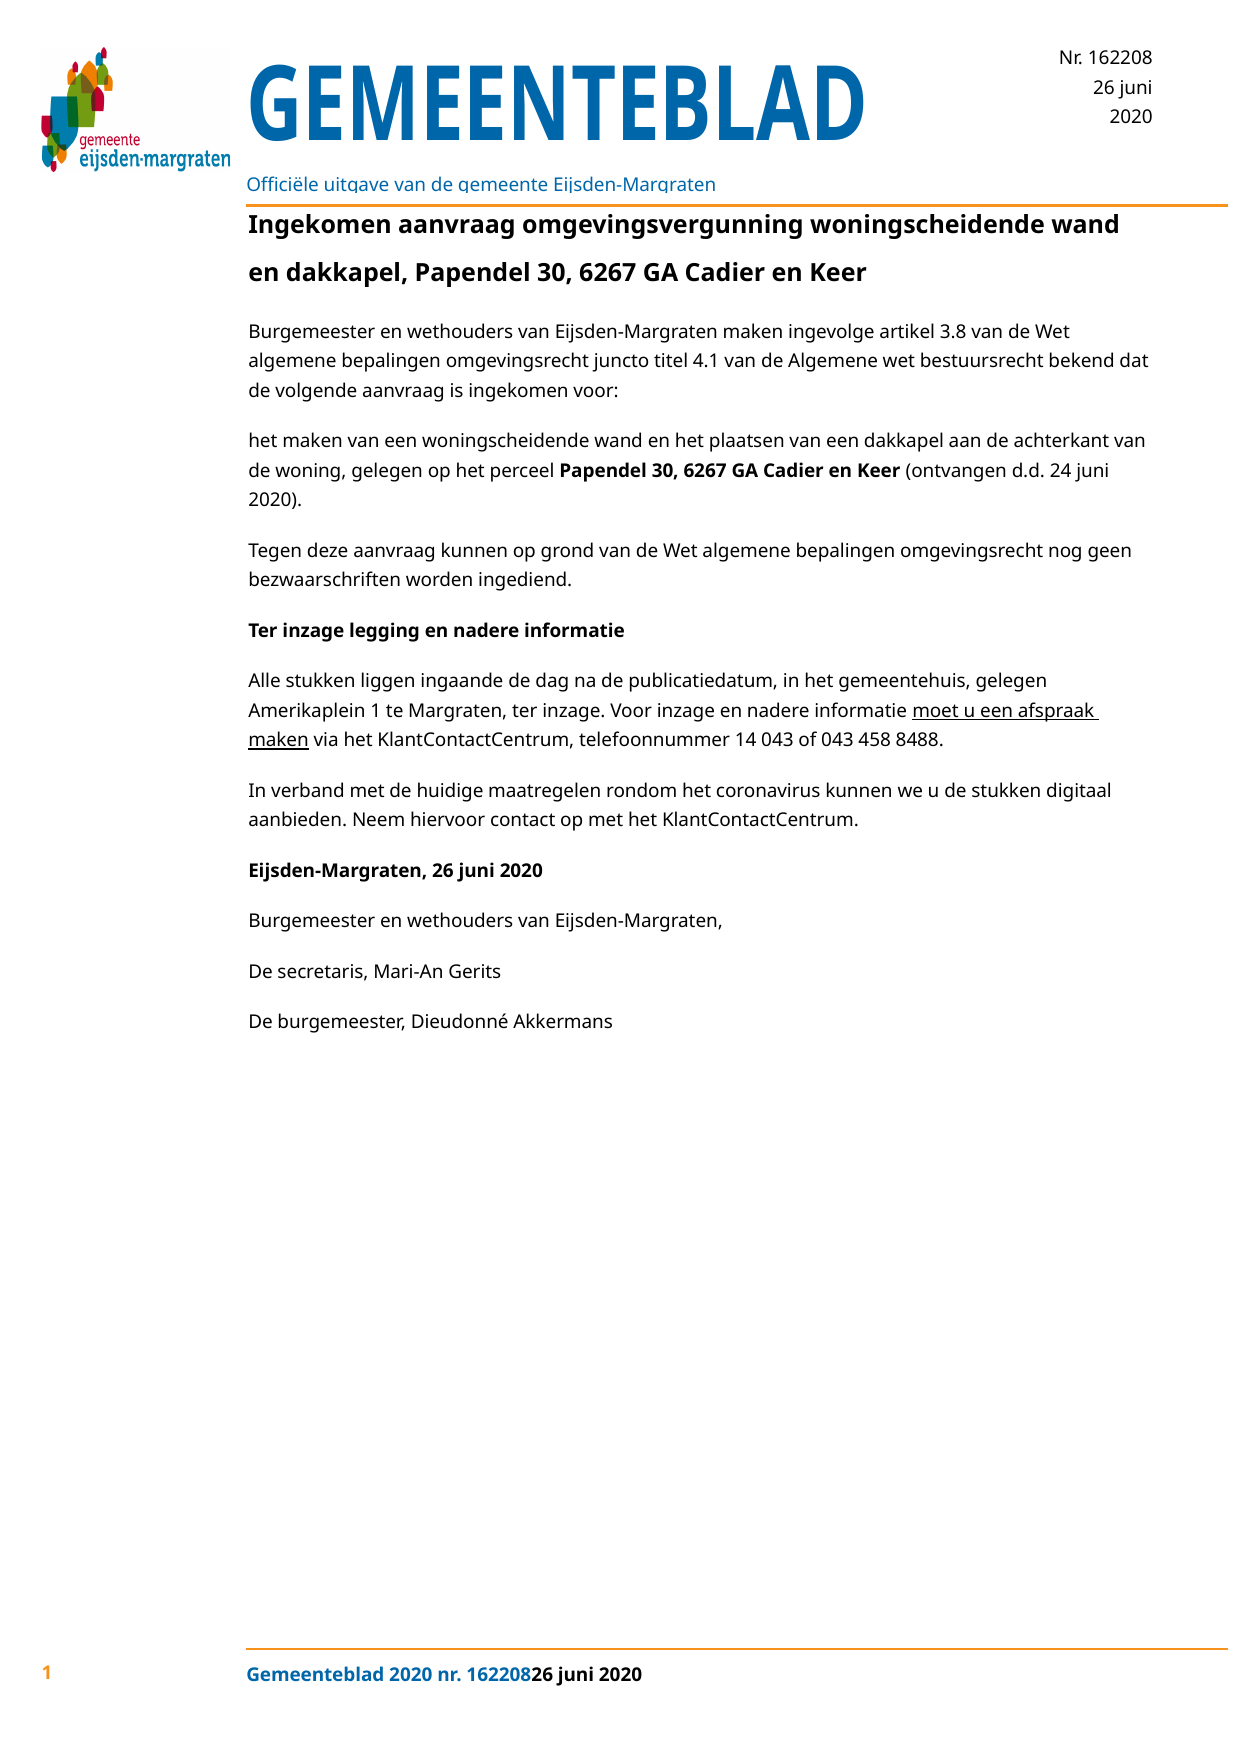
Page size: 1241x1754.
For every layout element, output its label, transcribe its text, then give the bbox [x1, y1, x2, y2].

text De burgemeester, Dieudonné Akkermans [248, 1008, 1152, 1034]
text Alle stukken liggen ingaande de dag na de publicatiedatum, in het gemeentehuis, gelegen Amerikaplein 1 te Margraten, ter inzage. Voor inzage en nadere informatie moet u een afspraak maken via het KlantContactCentrum, telefoonnummer 14 043 of 043 458 8488. [248, 667, 1152, 752]
text Tegen deze aanvraag kunnen op grond van de Wet algemene bepalingen omgevingsrecht nog geen bezwaarschriften worden ingediend. [248, 537, 1152, 592]
text Burgemeester en wethouders van Eijsden-Margraten, [248, 907, 1152, 933]
text Ter inzage legging en nadere informatie [248, 617, 1152, 643]
text Burgemeester en wethouders van Eijsden-Margraten maken ingevolge artikel 3.8 van de Wet algemene bepalingen omgevingsrecht juncto titel 4.1 van de Algemene wet bestuursrecht bekend dat de volgende aanvraag is ingekomen voor: [248, 318, 1152, 403]
text De secretaris, Mari-An Gerits [248, 958, 1152, 984]
text Ingekomen aanvraag omgevingsvergunning woningscheidende wand en dakkapel, Papendel 30, 6267 GA Cadier en Keer [248, 207, 1152, 288]
picture [41, 47, 231, 172]
text Eijsden-Margraten, 26 juni 2020 [248, 857, 1152, 883]
text In verband met de huidige maatregelen rondom het coronavirus kunnen we u de stukken digitaal aanbieden. Neem hiervoor contact op met het KlantContactCentrum. [248, 777, 1152, 832]
text het maken van een woningscheidende wand en het plaatsen van een dakkapel aan de achterkant van de woning, gelegen op het perceel Papendel 30, 6267 GA Cadier en Keer (ontvangen d.d. 24 juni 2020). [248, 427, 1152, 512]
